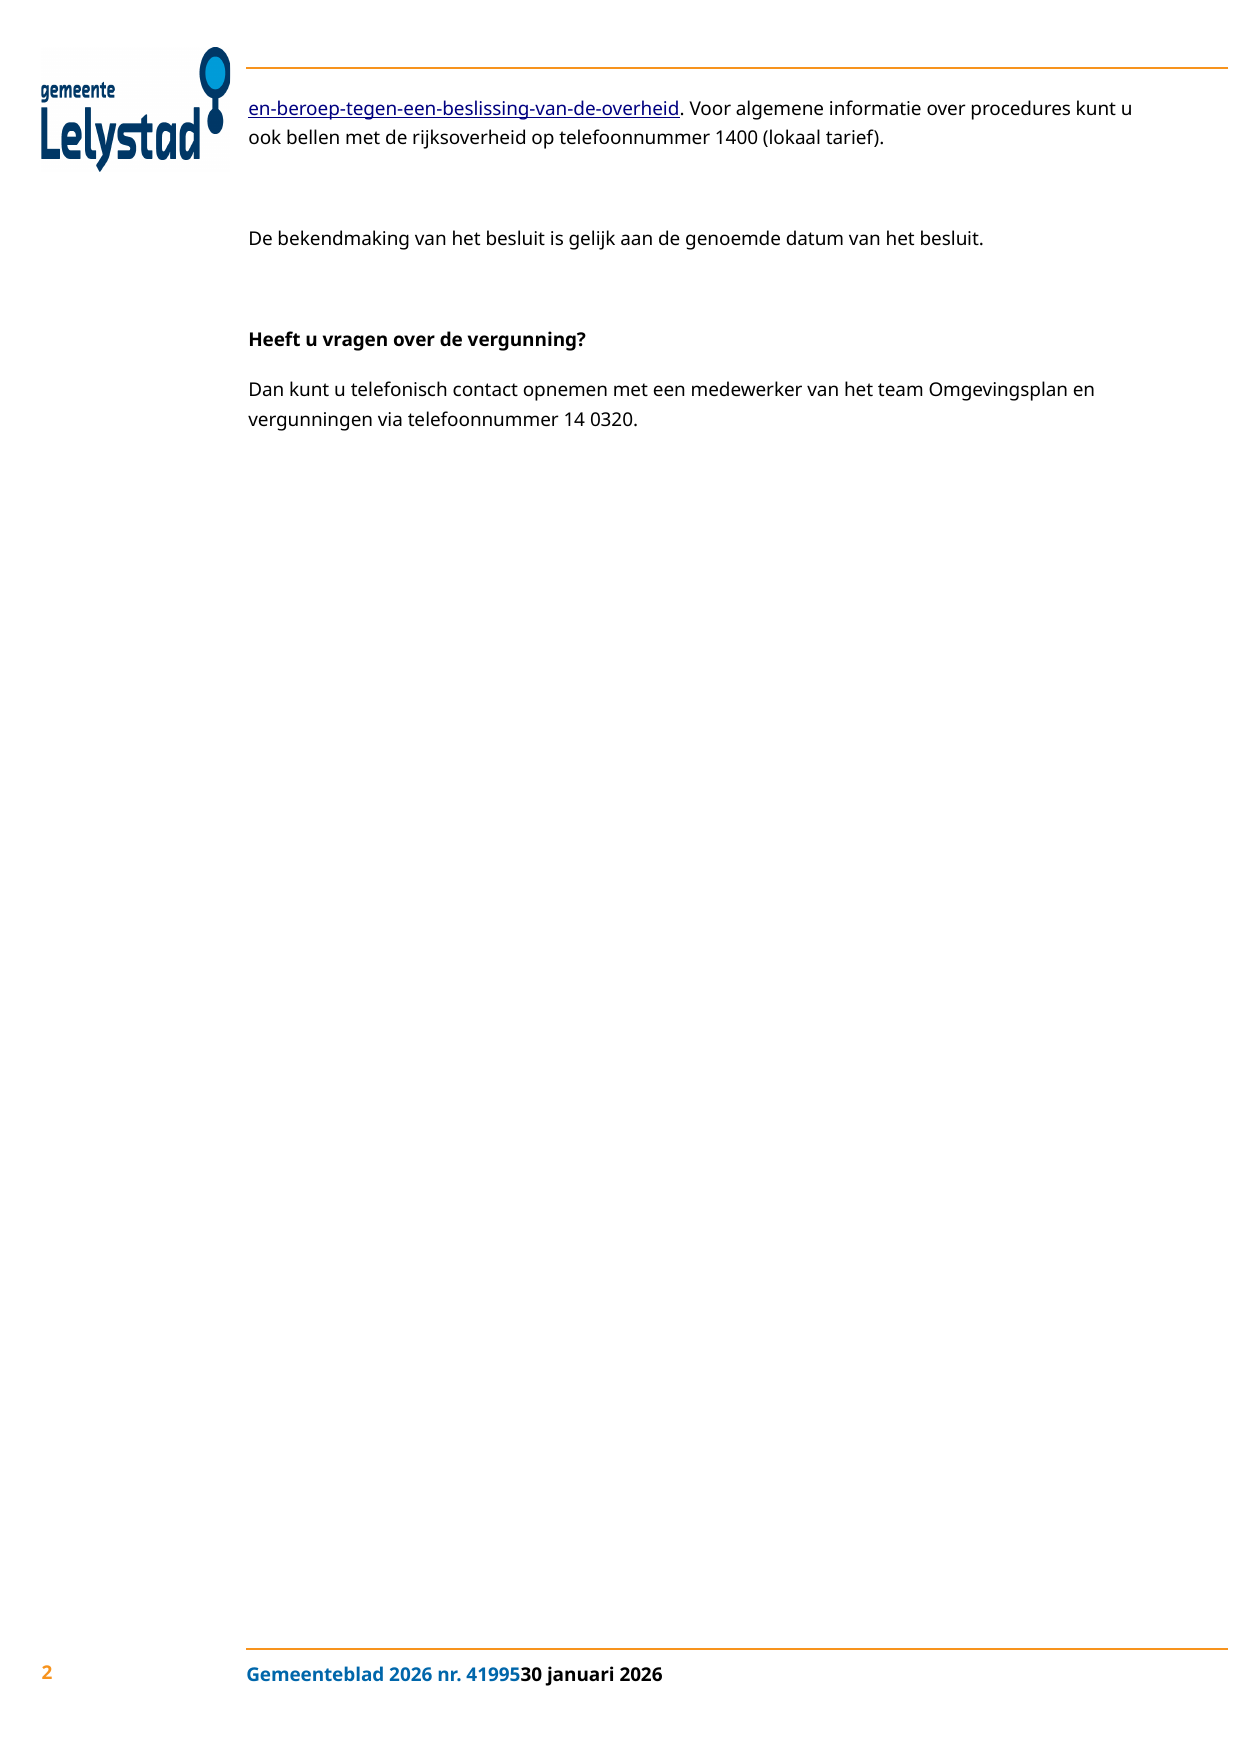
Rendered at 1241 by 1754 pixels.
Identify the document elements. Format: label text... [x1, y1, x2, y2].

text Heeft u vragen over de vergunning? [248, 326, 1152, 352]
text en-beroep-tegen-een-beslissing-van-de-overheid. Voor algemene informatie over procedures kunt u ook bellen met de rijksoverheid op telefoonnummer 1400 (lokaal tarief). [248, 95, 1152, 150]
text De bekendmaking van het besluit is gelijk aan de genoemde datum van het besluit. [248, 225, 1152, 251]
picture [41, 47, 231, 172]
text Dan kunt u telefonisch contact opnemen met een medewerker van het team Omgevingsplan en vergunningen via telefoonnummer 14 0320. [248, 376, 1152, 432]
